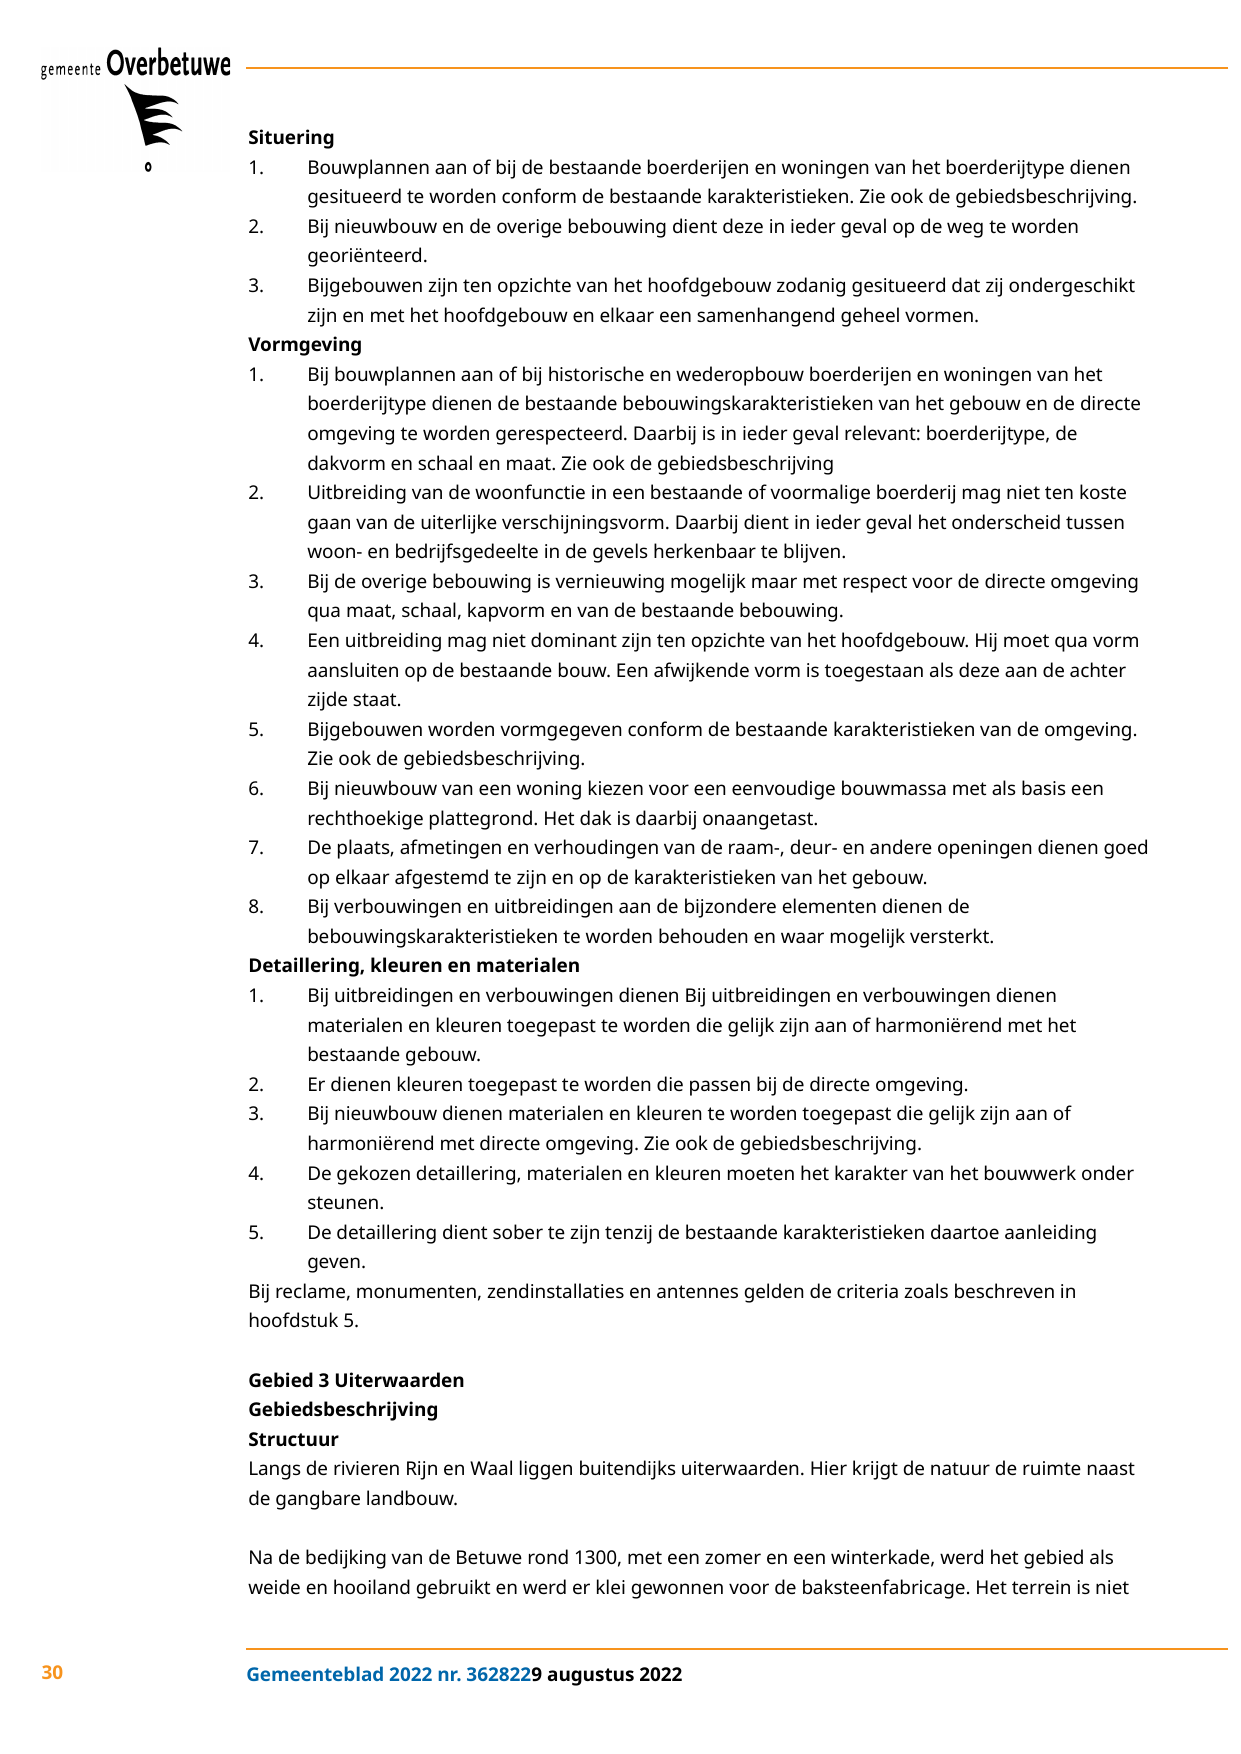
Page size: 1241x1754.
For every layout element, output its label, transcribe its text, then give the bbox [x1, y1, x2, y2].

list Bouwplannen aan of bij de bestaande boerderijen en woningen van het boerderijtype dienen gesitueerd te worden conform de bestaande karakteristieken. Zie ook de gebiedsbeschrijving. [248, 154, 1152, 209]
text Structuur [248, 1426, 1152, 1452]
list Bij verbouwingen en uitbreidingen aan de bijzondere elementen dienen de bebouwingskarakteristieken te worden behouden en waar mogelijk versterkt. [248, 893, 1152, 949]
text Na de bedijking van de Betuwe rond 1300, met een zomer en een winterkade, werd het gebied als weide en hooiland gebruikt en werd er klei gewonnen voor de baksteenfabricage. Het terrein is niet [248, 1544, 1152, 1600]
list Bijgebouwen worden vormgegeven conform de bestaande karakteristieken van de omgeving. Zie ook de gebiedsbeschrijving. [248, 716, 1152, 771]
picture [41, 47, 231, 172]
text Bij reclame, monumenten, zendinstallaties en antennes gelden de criteria zoals beschreven in hoofdstuk 5. [248, 1278, 1152, 1333]
list Bij nieuwbouw van een woning kiezen voor een eenvoudige bouwmassa met als basis een rechthoekige plattegrond. Het dak is daarbij onaangetast. [248, 775, 1152, 831]
text Vormgeving [248, 331, 1152, 357]
list Bij bouwplannen aan of bij historische en wederopbouw boerderijen en woningen van het boerderijtype dienen de bestaande bebouwingskarakteristieken van het gebouw en de directe omgeving te worden gerespecteerd. Daarbij is in ieder geval relevant: boerderijtype, de dakvorm en schaal en maat. Zie ook de gebiedsbeschrijving [248, 361, 1152, 476]
list Bijgebouwen zijn ten opzichte van het hoofdgebouw zodanig gesitueerd dat zij ondergeschikt zijn en met het hoofdgebouw en elkaar een samenhangend geheel vormen. [248, 272, 1152, 328]
text Langs de rivieren Rijn en Waal liggen buitendijks uiterwaarden. Hier krijgt de natuur de ruimte naast de gangbare landbouw. [248, 1456, 1152, 1511]
text Gebiedsbeschrijving [248, 1396, 1152, 1422]
list De gekozen detaillering, materialen en kleuren moeten het karakter van het bouwwerk onder­ steunen. [248, 1160, 1152, 1215]
text Detaillering, kleuren en materialen [248, 953, 1152, 978]
list Bij uitbreidingen en verbouwingen dienen Bij uitbreidingen en verbouwingen dienen materialen en kleuren toegepast te worden die gelijk zijn aan of harmoniërend met het bestaande gebouw. [248, 982, 1152, 1067]
list Bij de overige bebouwing is vernieuwing mogelijk maar met respect voor de directe omgeving qua maat, schaal, kapvorm en van de bestaande bebouwing. [248, 568, 1152, 623]
list Er dienen kleuren toegepast te worden die passen bij de directe omgeving. [248, 1071, 1152, 1097]
list De detaillering dient sober te zijn tenzij de bestaande karakteristieken daartoe aanleiding geven. [248, 1219, 1152, 1274]
list De plaats, afmetingen en verhoudingen van de raam-, deur- en andere openingen dienen goed op elkaar afgestemd te zijn en op de karakteristieken van het gebouw. [248, 834, 1152, 890]
list Een uitbreiding mag niet dominant zijn ten opzichte van het hoofdgebouw. Hij moet qua vorm aansluiten op de bestaande bouw. Een afwijkende vorm is toegestaan als deze aan de achter­ zijde staat. [248, 627, 1152, 712]
text Gebied 3 Uiterwaarden [248, 1367, 1152, 1393]
list Bij nieuwbouw dienen materialen en kleuren te worden toegepast die gelijk zijn aan of harmoniërend met directe omgeving. Zie ook de gebiedsbeschrijving. [248, 1101, 1152, 1156]
text Situering [248, 124, 1152, 150]
list Bij nieuwbouw en de overige bebouwing dient deze in ieder geval op de weg te worden georiënteerd. [248, 213, 1152, 268]
list Uitbreiding van de woonfunctie in een bestaande of voormalige boerderij mag niet ten koste gaan van de uiterlijke verschijningsvorm. Daarbij dient in ieder geval het onderscheid tussen woon- en bedrijfsgedeelte in de gevels herkenbaar te blijven. [248, 479, 1152, 564]
